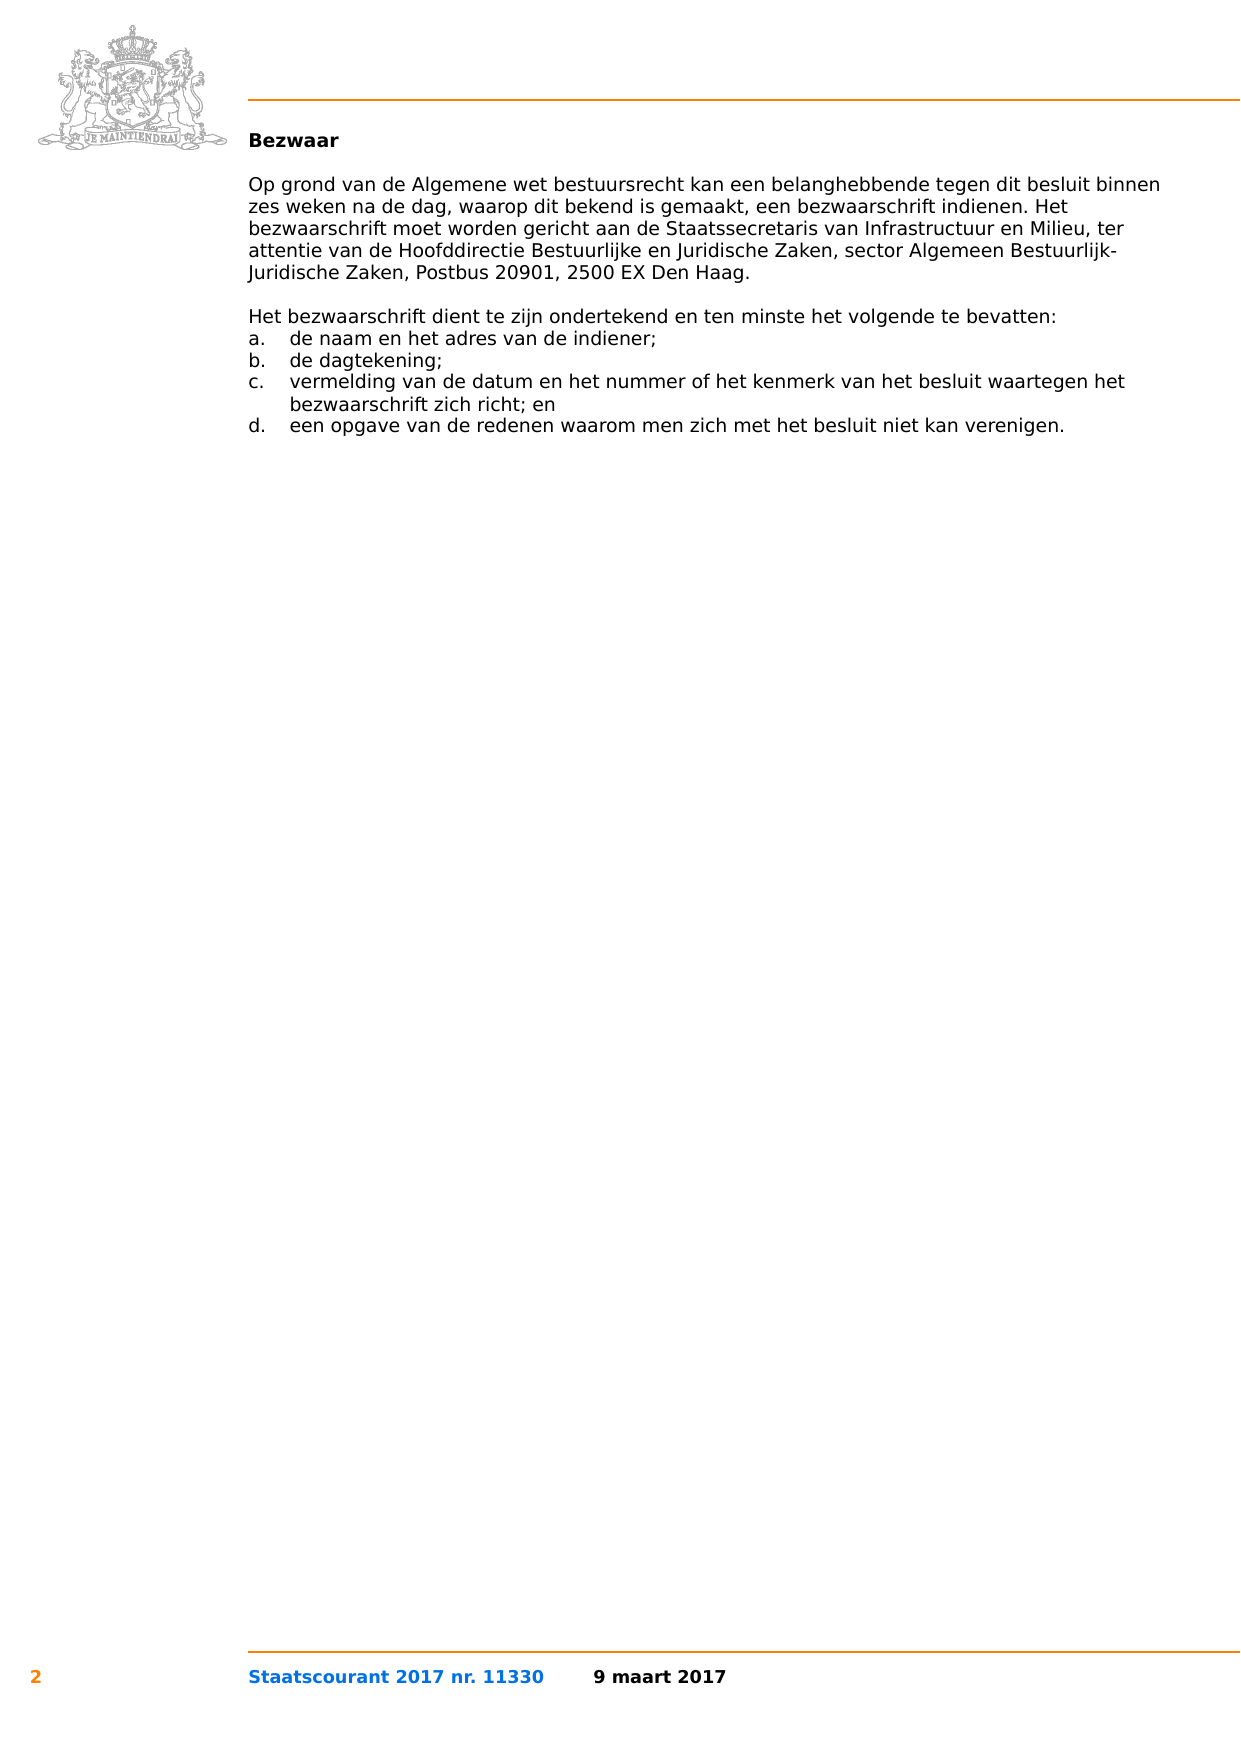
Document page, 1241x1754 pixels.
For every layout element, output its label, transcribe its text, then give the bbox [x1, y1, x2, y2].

text Het bezwaarschrift dient te zijn ondertekend en ten minste het volgende te bevatten: [248, 306, 1163, 327]
text a. de naam en het adres van de indiener; [248, 327, 1163, 349]
text Bezwaar [248, 130, 1163, 152]
text c. vermelding van de datum en het nummer of het kenmerk van het besluit waartegen het bezwaarschrift zich richt; en [248, 371, 1163, 415]
text b. de dagtekening; [248, 349, 1163, 371]
picture [38, 25, 227, 150]
text d. een opgave van de redenen waarom men zich met het besluit niet kan verenigen. [248, 415, 1163, 437]
text Op grond van de Algemene wet bestuursrecht kan een belanghebbende tegen dit besluit binnen zes weken na de dag, waarop dit bekend is gemaakt, een bezwaarschrift indienen. Het bezwaarschrift moet worden gericht aan de Staatssecretaris van Infrastructuur en Milieu, ter attentie van de Hoofddirectie Bestuurlijke en Juridische Zaken, sector Algemeen Bestuurlijk-Juridische Zaken, Postbus 20901, 2500 EX Den Haag. [248, 174, 1163, 284]
